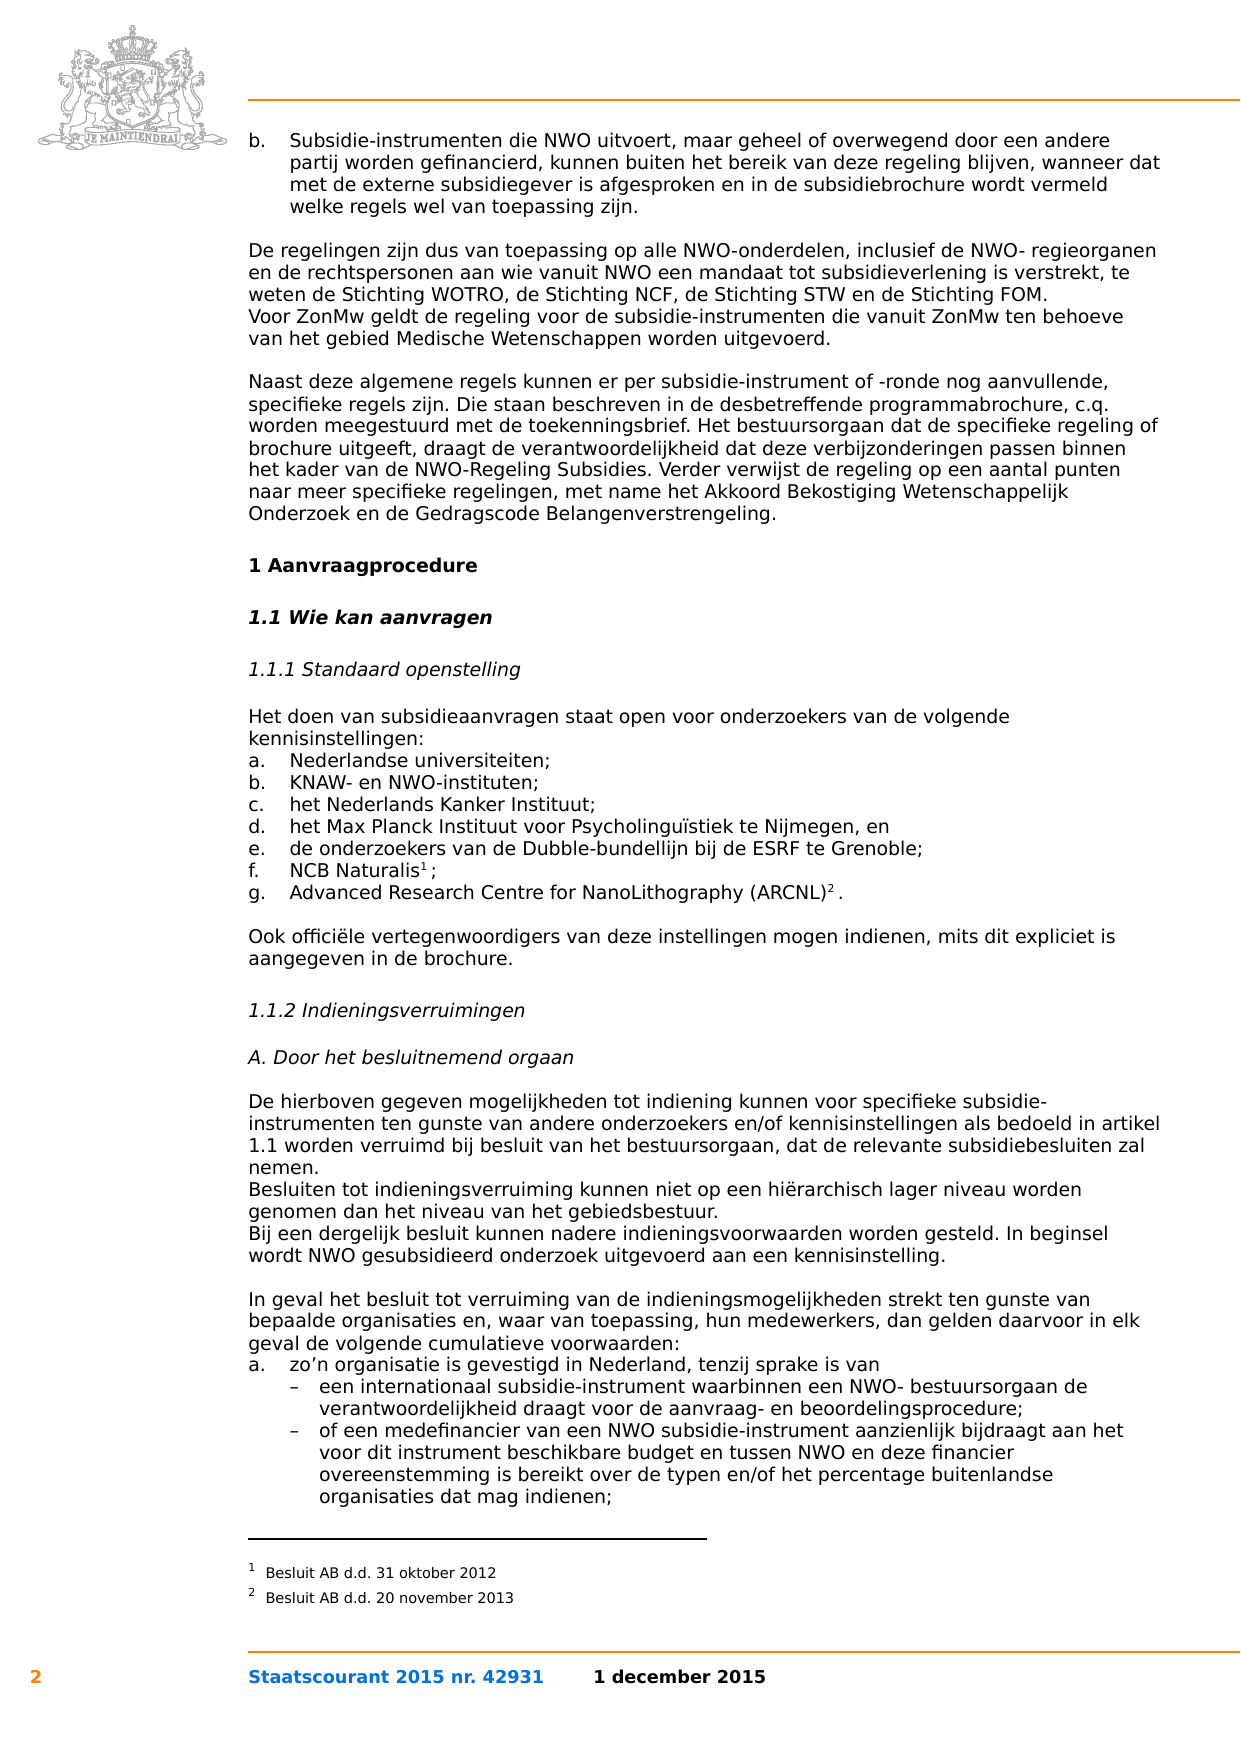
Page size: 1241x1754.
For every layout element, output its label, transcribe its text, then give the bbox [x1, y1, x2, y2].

text Voor ZonMw geldt de regeling voor de subsidie-instrumenten die vanuit ZonMw ten behoeve van het gebied Medische Wetenschappen worden uitgevoerd. [248, 306, 1163, 349]
text De hierboven gegeven mogelijkheden tot indiening kunnen voor specifieke subsidie- instrumenten ten gunste van andere onderzoekers en/of kennisinstellingen als bedoeld in artikel 1.1 worden verruimd bij besluit van het bestuursorgaan, dat de relevante subsidiebesluiten zal nemen. [248, 1091, 1163, 1179]
subtitle 1.1 Wie kan aanvragen [248, 607, 1163, 629]
text Ook officiële vertegenwoordigers van deze instellingen mogen indienen, mits dit expliciet is aangegeven in de brochure. [248, 926, 1163, 970]
text d. het Max Planck Instituut voor Psycholinguïstiek te Nijmegen, en [248, 816, 1163, 838]
text Naast deze algemene regels kunnen er per subsidie-instrument of -ronde nog aanvullende, specifieke regels zijn. Die staan beschreven in de desbetreffende programmabrochure, c.q. worden meegestuurd met de toekenningsbrief. Het bestuursorgaan dat de specifieke regeling of brochure uitgeeft, draagt de verantwoordelijkheid dat deze verbijzonderingen passen binnen het kader van de NWO-Regeling Subsidies. Verder verwijst de regeling op een aantal punten naar meer specifieke regelingen, met name het Akkoord Bekostiging Wetenschappelijk Onderzoek en de Gedragscode Belangenverstrengeling. [248, 371, 1163, 525]
text a. Nederlandse universiteiten; [248, 750, 1163, 772]
text c. het Nederlands Kanker Instituut; [248, 794, 1163, 816]
text De regelingen zijn dus van toepassing op alle NWO-onderdelen, inclusief de NWO- regieorganen en de rechtspersonen aan wie vanuit NWO een mandaat tot subsidieverlening is verstrekt, te weten de Stichting WOTRO, de Stichting NCF, de Stichting STW en de Stichting FOM. [248, 240, 1163, 306]
text In geval het besluit tot verruiming van de indieningsmogelijkheden strekt ten gunste van bepaalde organisaties en, waar van toepassing, hun medewerkers, dan gelden daarvoor in elk geval de volgende cumulatieve voorwaarden: [248, 1288, 1163, 1354]
text g. Advanced Research Centre for NanoLithography (ARCNL). [248, 882, 1163, 904]
text Besluiten tot indieningsverruiming kunnen niet op een hiërarchisch lager niveau worden genomen dan het niveau van het gebiedsbestuur. [248, 1179, 1163, 1223]
text b. KNAW- en NWO-instituten; [248, 772, 1163, 794]
subtitle A. Door het besluitnemend orgaan [248, 1047, 1163, 1069]
subtitle 1 Aanvraagprocedure [248, 555, 1163, 577]
text – of een medefinancier van een NWO subsidie-instrument aanzienlijk bijdraagt aan het voor dit instrument beschikbare budget en tussen NWO en deze financier overeenstemming is bereikt over de typen en/of het percentage buitenlandse organisaties dat mag indienen; [289, 1420, 1163, 1508]
subtitle 1.1.1 Standaard openstelling [248, 659, 1163, 681]
text a. zo’n organisatie is gevestigd in Nederland, tenzij sprake is van [248, 1354, 1163, 1376]
text – een internationaal subsidie-instrument waarbinnen een NWO- bestuursorgaan de verantwoordelijkheid draagt voor de aanvraag- en beoordelingsprocedure; [289, 1376, 1163, 1420]
text Besluit AB d.d. 31 oktober 2012 [248, 1561, 1163, 1583]
text Besluit AB d.d. 20 november 2013 [248, 1586, 1163, 1608]
text e. de onderzoekers van de Dubble-bundellijn bij de ESRF te Grenoble; [248, 838, 1163, 860]
text Het doen van subsidieaanvragen staat open voor onderzoekers van de volgende kennisinstellingen: [248, 706, 1163, 750]
subtitle 1.1.2 Indieningsverruimingen [248, 1000, 1163, 1022]
text Bij een dergelijk besluit kunnen nadere indieningsvoorwaarden worden gesteld. In beginsel wordt NWO gesubsidieerd onderzoek uitgevoerd aan een kennisinstelling. [248, 1223, 1163, 1267]
text b. Subsidie-instrumenten die NWO uitvoert, maar geheel of overwegend door een andere partij worden gefinancierd, kunnen buiten het bereik van deze regeling blijven, wanneer dat met de externe subsidiegever is afgesproken en in de subsidiebrochure wordt vermeld welke regels wel van toepassing zijn. [248, 130, 1163, 218]
picture [38, 25, 227, 150]
text f. NCB Naturalis; [248, 860, 1163, 882]
